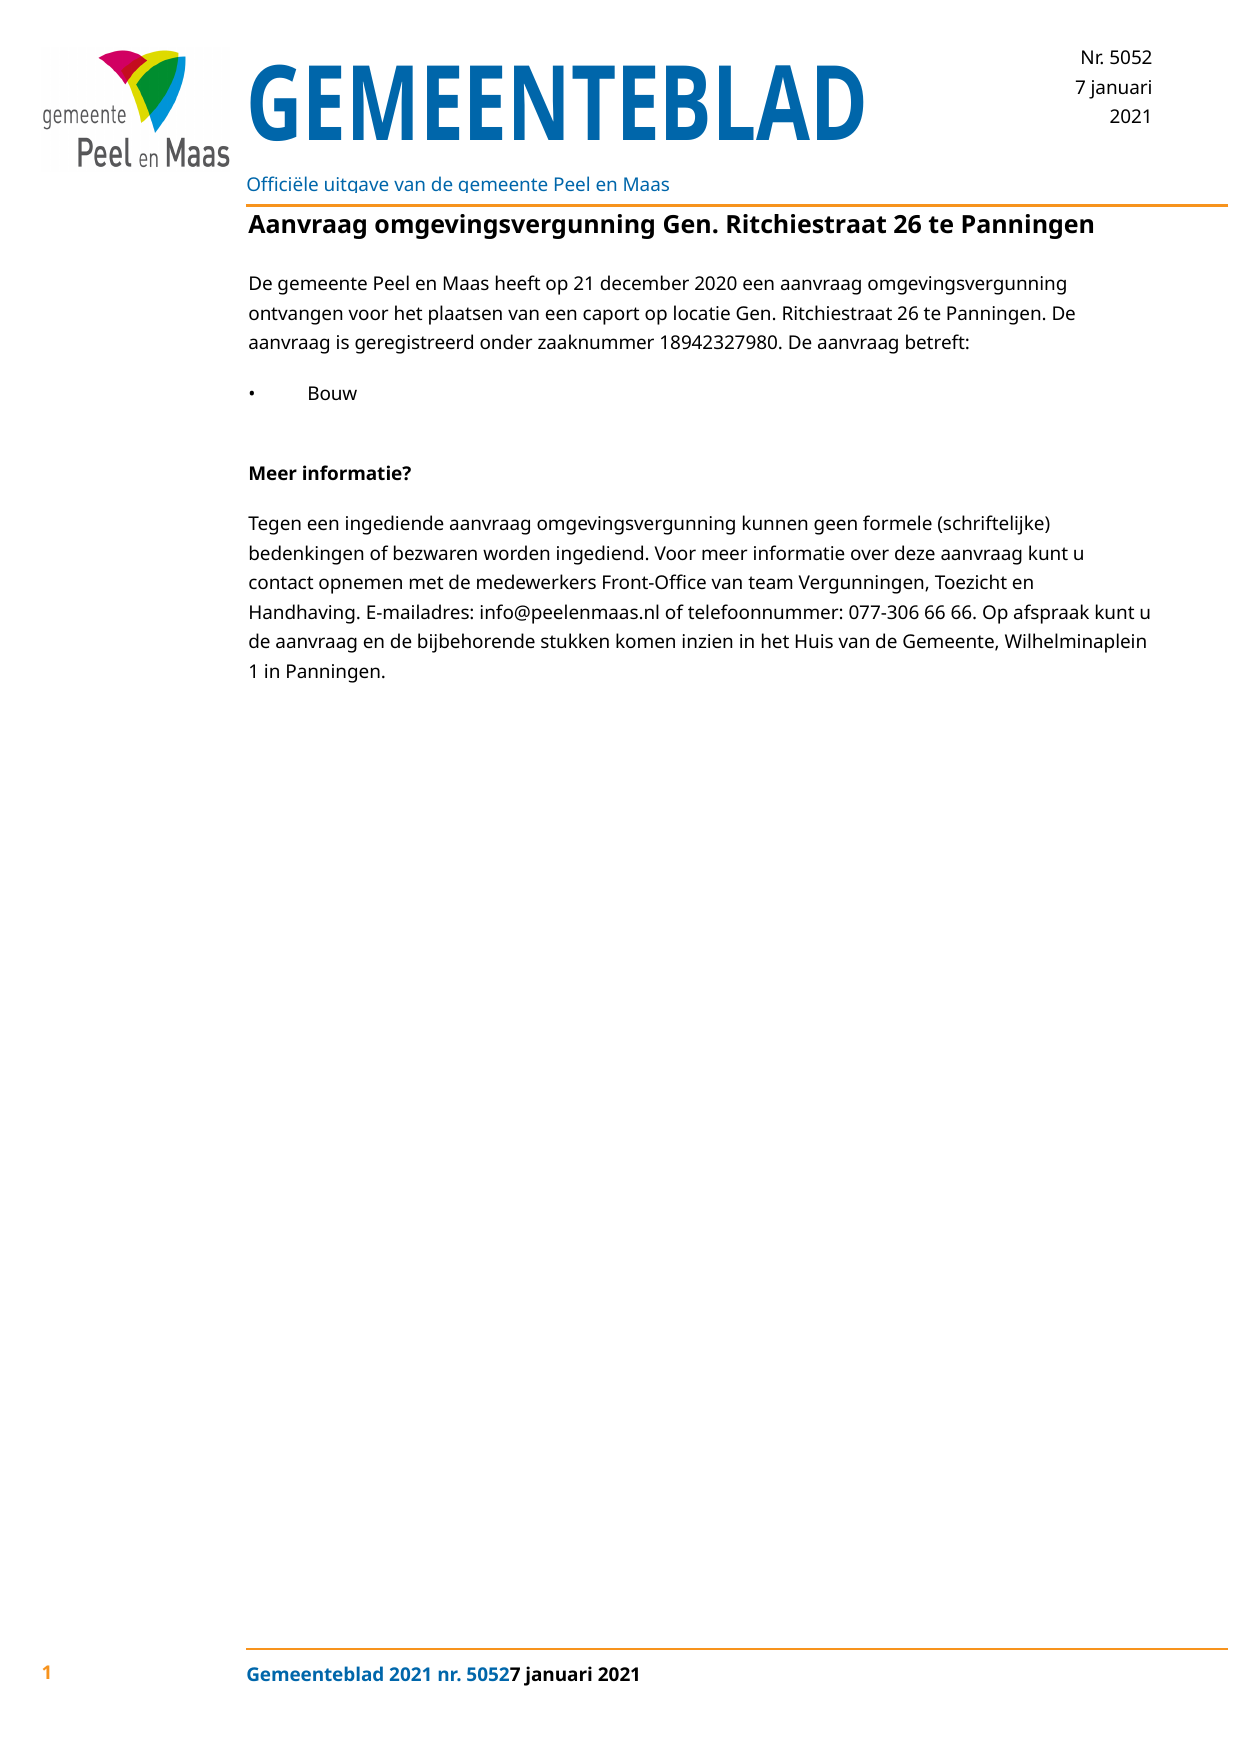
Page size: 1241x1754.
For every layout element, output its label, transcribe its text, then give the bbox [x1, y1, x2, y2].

picture [41, 47, 231, 172]
text Meer informatie? [248, 460, 1152, 486]
text Tegen een ingediende aanvraag omgevingsvergunning kunnen geen formele (schriftelijke) bedenkingen of bezwaren worden ingediend. Voor meer informatie over deze aanvraag kunt u contact opnemen met de medewerkers Front-Office van team Vergunningen, Toezicht en Handhaving. E-mailadres: info@peelenmaas.nl of telefoonnummer: 077-306 66 66. Op afspraak kunt u de aanvraag en de bijbehorende stukken komen inzien in het Huis van de Gemeente, Wilhelminaplein 1 in Panningen. [248, 510, 1152, 684]
list Bouw [248, 380, 1152, 406]
text Aanvraag omgevingsvergunning Gen. Ritchiestraat 26 te Panningen [248, 207, 1152, 241]
text De gemeente Peel en Maas heeft op 21 december 2020 een aanvraag omgevingsvergunning ontvangen voor het plaatsen van een caport op locatie Gen. Ritchiestraat 26 te Panningen. De aanvraag is geregistreerd onder zaaknummer 18942327980. De aanvraag betreft: [248, 270, 1152, 355]
